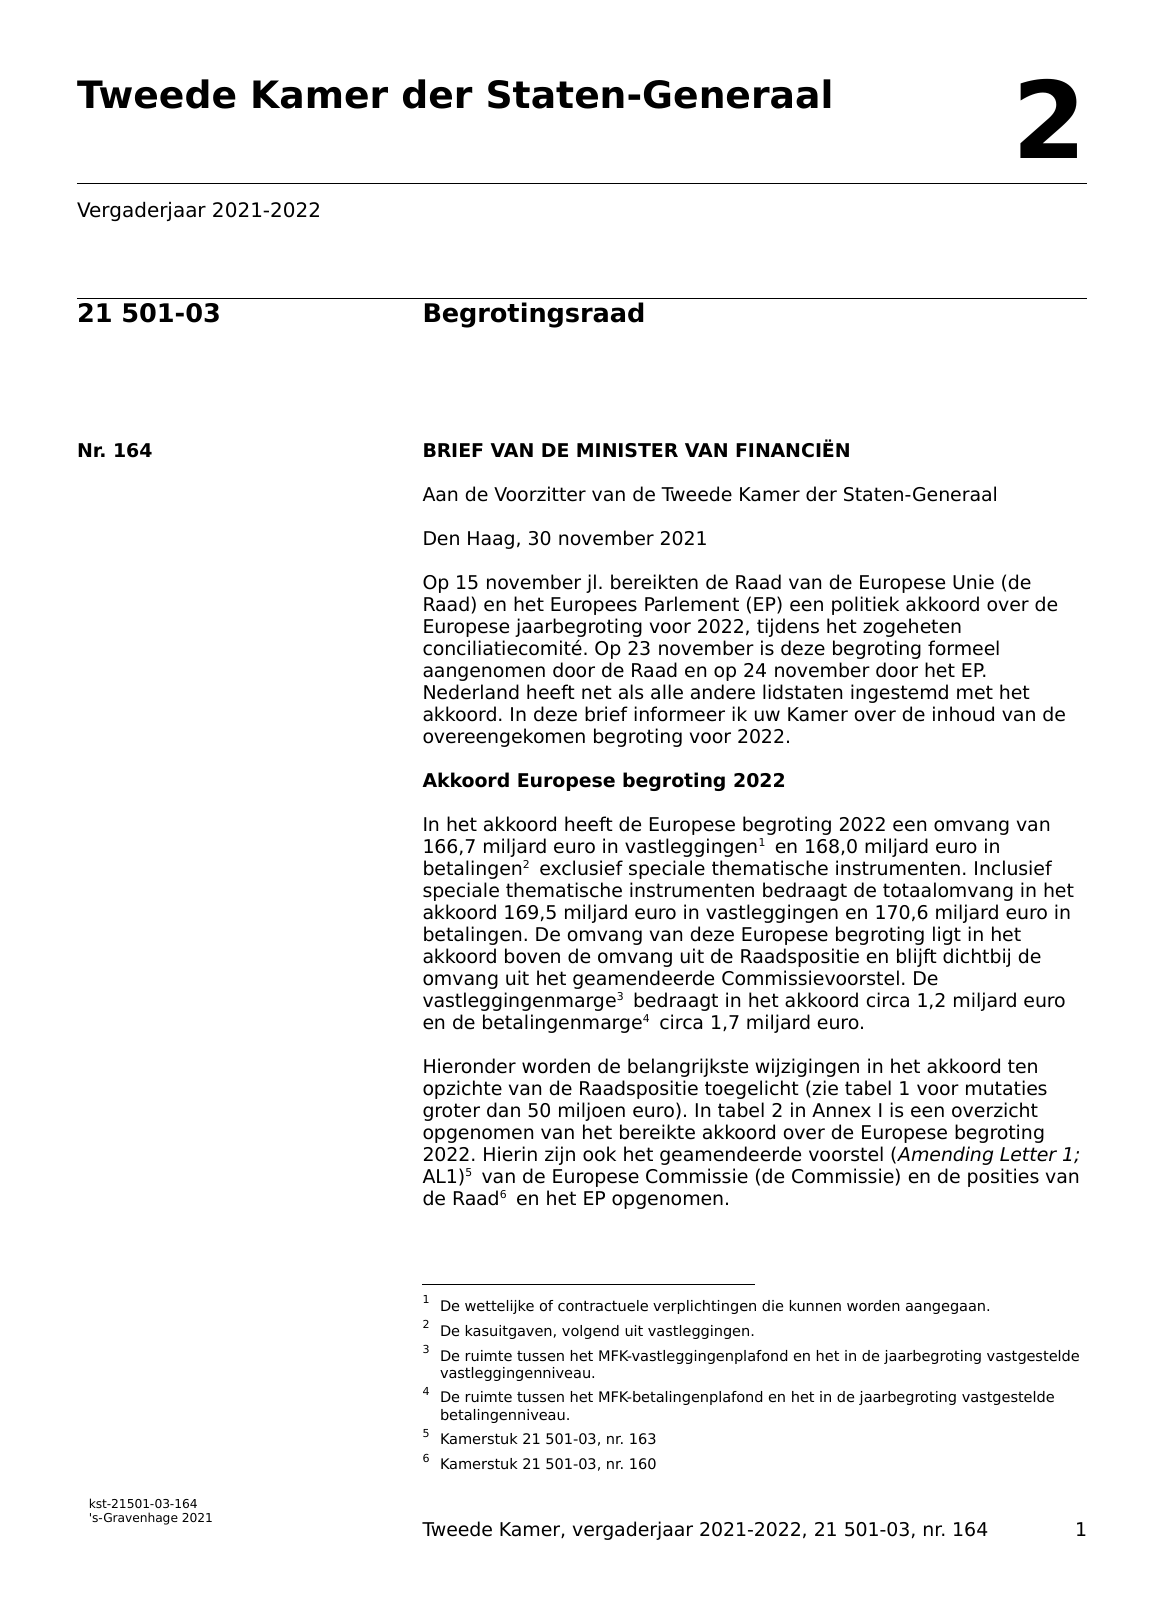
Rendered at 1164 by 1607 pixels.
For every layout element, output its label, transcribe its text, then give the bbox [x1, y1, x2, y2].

text De ruimte tussen het MFK-vastleggingenplafond en het in de jaarbegroting vastgestelde vastleggingenniveau. [422, 1343, 1087, 1382]
subtitle Nr. 164 BRIEF VAN DE MINISTER VAN FINANCIËN [77, 440, 1087, 462]
subtitle Akkoord Europese begroting 2022 [422, 770, 1087, 792]
text 's-Gravenhage 2021 [88, 1511, 323, 1525]
text De ruimte tussen het MFK-betalingenplafond en het in de jaarbegroting vastgestelde betalingenniveau. [422, 1385, 1087, 1424]
text De kasuitgaven, volgend uit vastleggingen. [422, 1318, 1087, 1341]
text Hieronder worden de belangrijkste wijzigingen in het akkoord ten opzichte van de Raadspositie toegelicht (zie tabel 1 voor mutaties groter dan 50 miljoen euro). In tabel 2 in Annex I is een overzicht opgenomen van het bereikte akkoord over de Europese begroting 2022. Hierin zijn ook het geamendeerde voorstel (Amending Letter 1; AL1) van de Europese Commissie (de Commissie) en de posities van de Raad en het EP opgenomen. [422, 1056, 1087, 1210]
text Den Haag, 30 november 2021 [422, 528, 1087, 550]
text In het akkoord heeft de Europese begroting 2022 een omvang van 166,7 miljard euro in vastleggingen en 168,0 miljard euro in betalingen exclusief speciale thematische instrumenten. Inclusief speciale thematische instrumenten bedraagt de totaalomvang in het akkoord 169,5 miljard euro in vastleggingen en 170,6 miljard euro in betalingen. De omvang van deze Europese begroting ligt in het akkoord boven de omvang uit de Raadspositie en blijft dichtbij de omvang uit het geamendeerde Commissievoorstel. De vastleggingenmarge bedraagt in het akkoord circa 1,2 miljard euro en de betalingenmarge circa 1,7 miljard euro. [422, 814, 1087, 1034]
text De wettelijke of contractuele verplichtingen die kunnen worden aangegaan. [422, 1293, 1087, 1316]
text Aan de Voorzitter van de Tweede Kamer der Staten-Generaal [422, 484, 1087, 506]
subtitle 21 501-03 Begrotingsraad [77, 299, 1087, 329]
text kst-21501-03-164 [88, 1497, 323, 1511]
text Op 15 november jl. bereikten de Raad van de Europese Unie (de Raad) en het Europees Parlement (EP) een politiek akkoord over de Europese jaarbegroting voor 2022, tijdens het zogeheten conciliatiecomité. Op 23 november is deze begroting formeel aangenomen door de Raad en op 24 november door het EP. Nederland heeft net als alle andere lidstaten ingestemd met het akkoord. In deze brief informeer ik uw Kamer over de inhoud van de overeengekomen begroting voor 2022. [422, 572, 1087, 748]
text Kamerstuk 21 501-03, nr. 163 [422, 1427, 1087, 1449]
table_cell Vergaderjaar 2021-2022 [77, 184, 1087, 298]
table_header 2 [886, 59, 1087, 183]
text Kamerstuk 21 501-03, nr. 160 [422, 1452, 1087, 1474]
table_header Tweede Kamer der Staten-Generaal [77, 59, 886, 183]
